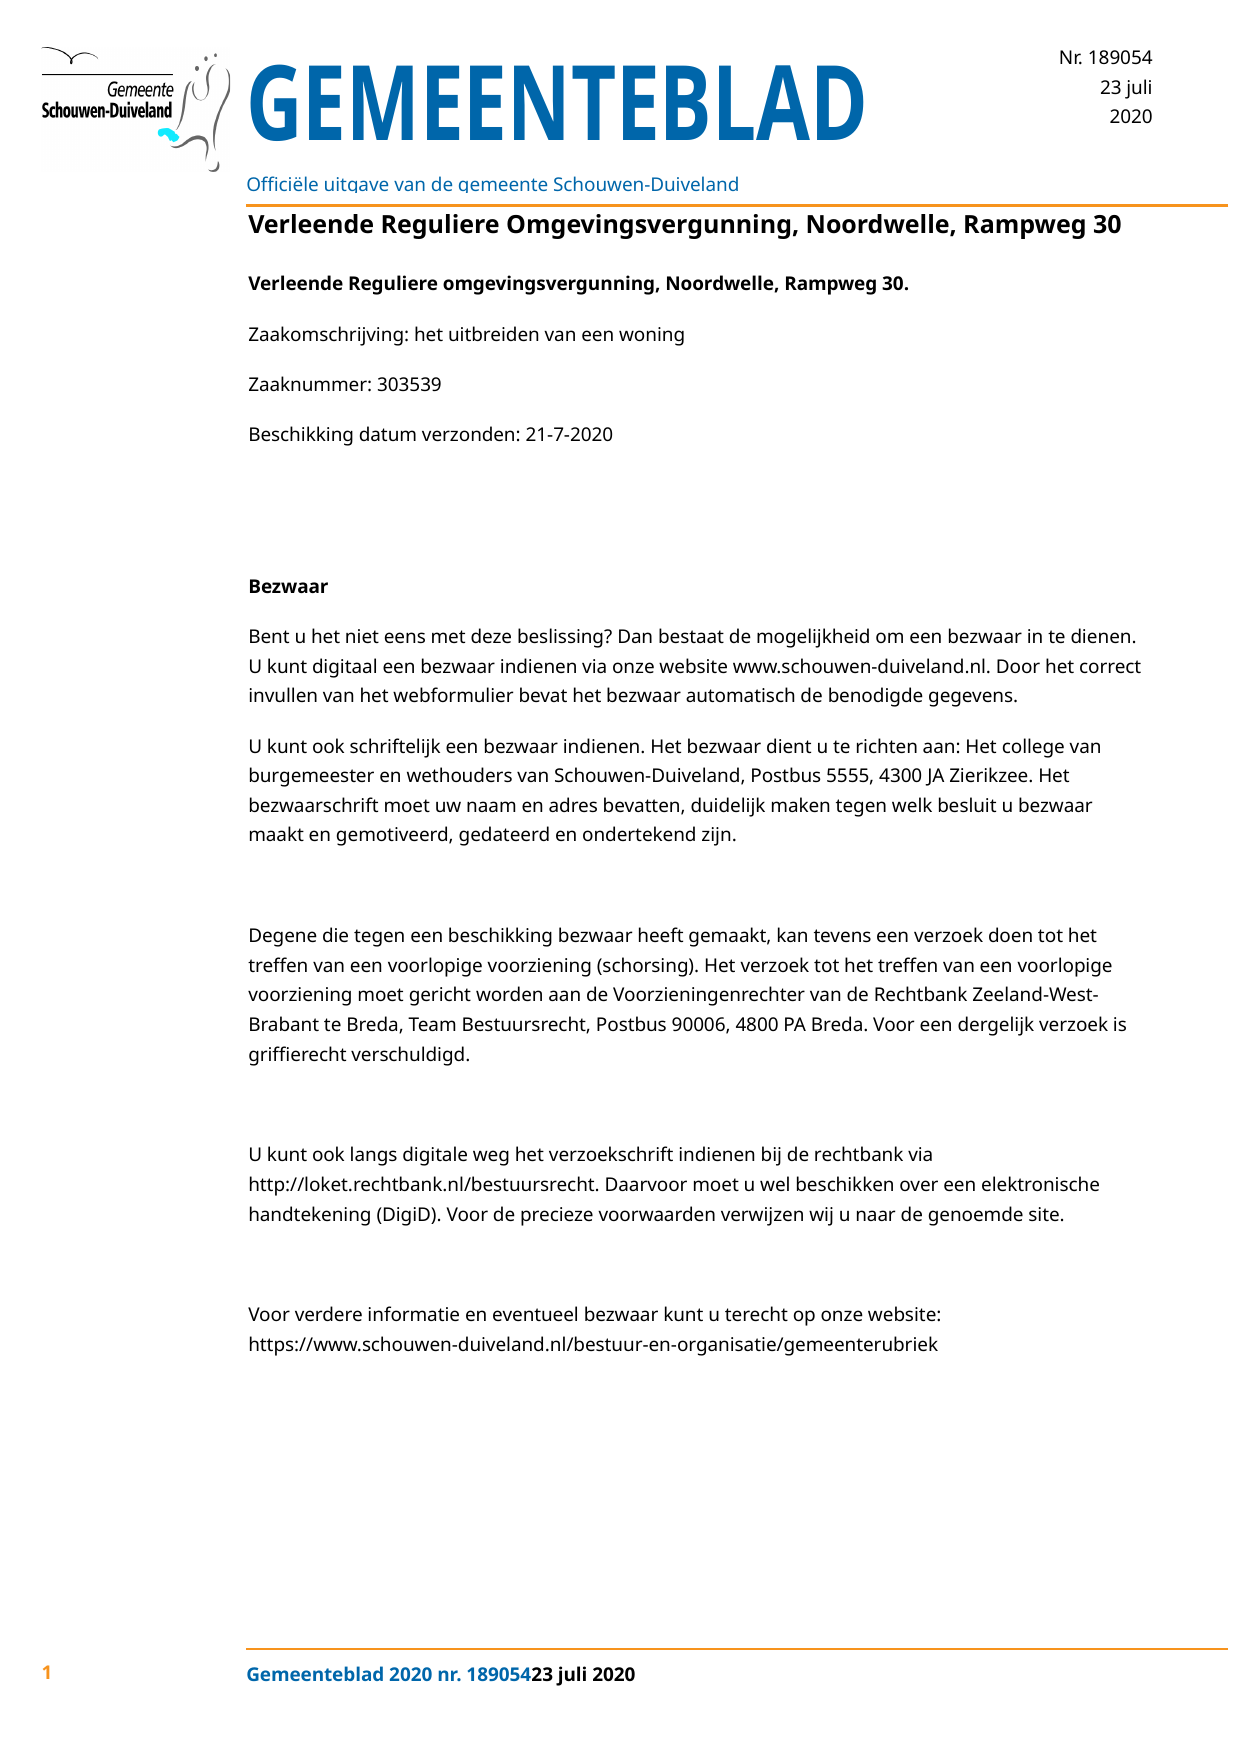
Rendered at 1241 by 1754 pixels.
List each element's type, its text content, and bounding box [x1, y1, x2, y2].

text Degene die tegen een beschikking bezwaar heeft gemaakt, kan tevens een verzoek doen tot het treffen van een voorlopige voorziening (schorsing). Het verzoek tot het treffen van een voorlopige voorziening moet gericht worden aan de Voorzieningenrechter van de Rechtbank Zeeland-West-Brabant te Breda, Team Bestuursrecht, Postbus 90006, 4800 PA Breda. Voor een dergelijk verzoek is griffierecht verschuldigd. [248, 922, 1152, 1066]
text U kunt ook schriftelijk een bezwaar indienen. Het bezwaar dient u te richten aan: Het college van burgemeester en wethouders van Schouwen-Duiveland, Postbus 5555, 4300 JA Zierikzee. Het bezwaarschrift moet uw naam en adres bevatten, duidelijk maken tegen welk besluit u bezwaar maakt en gemotiveerd, gedateerd en ondertekend zijn. [248, 733, 1152, 847]
text Verleende Reguliere Omgevingsvergunning, Noordwelle, Rampweg 30 [248, 207, 1152, 241]
picture [41, 47, 231, 172]
text Verleende Reguliere omgevingsvergunning, Noordwelle, Rampweg 30. [248, 270, 1152, 296]
text Bent u het niet eens met deze beslissing? Dan bestaat de mogelijkheid om een bezwaar in te dienen. U kunt digitaal een bezwaar indienen via onze website www.schouwen-duiveland.nl. Door het correct invullen van het webformulier bevat het bezwaar automatisch de benodigde gegevens. [248, 623, 1152, 708]
text U kunt ook langs digitale weg het verzoekschrift indienen bij de rechtbank via http://loket.rechtbank.nl/bestuursrecht. Daarvoor moet u wel beschikken over een elektronische handtekening (DigiD). Voor de precieze voorwaarden verwijzen wij u naar de genoemde site. [248, 1142, 1152, 1226]
text Bezwaar [248, 573, 1152, 598]
text Voor verdere informatie en eventueel bezwaar kunt u terecht op onze website: https://www.schouwen-duiveland.nl/bestuur-en-organisatie/gemeenterubriek [248, 1302, 1152, 1357]
text Zaakomschrijving: het uitbreiden van een woning [248, 321, 1152, 346]
text Zaaknummer: 303539 [248, 371, 1152, 397]
text Beschikking datum verzonden: 21-7-2020 [248, 422, 1152, 447]
